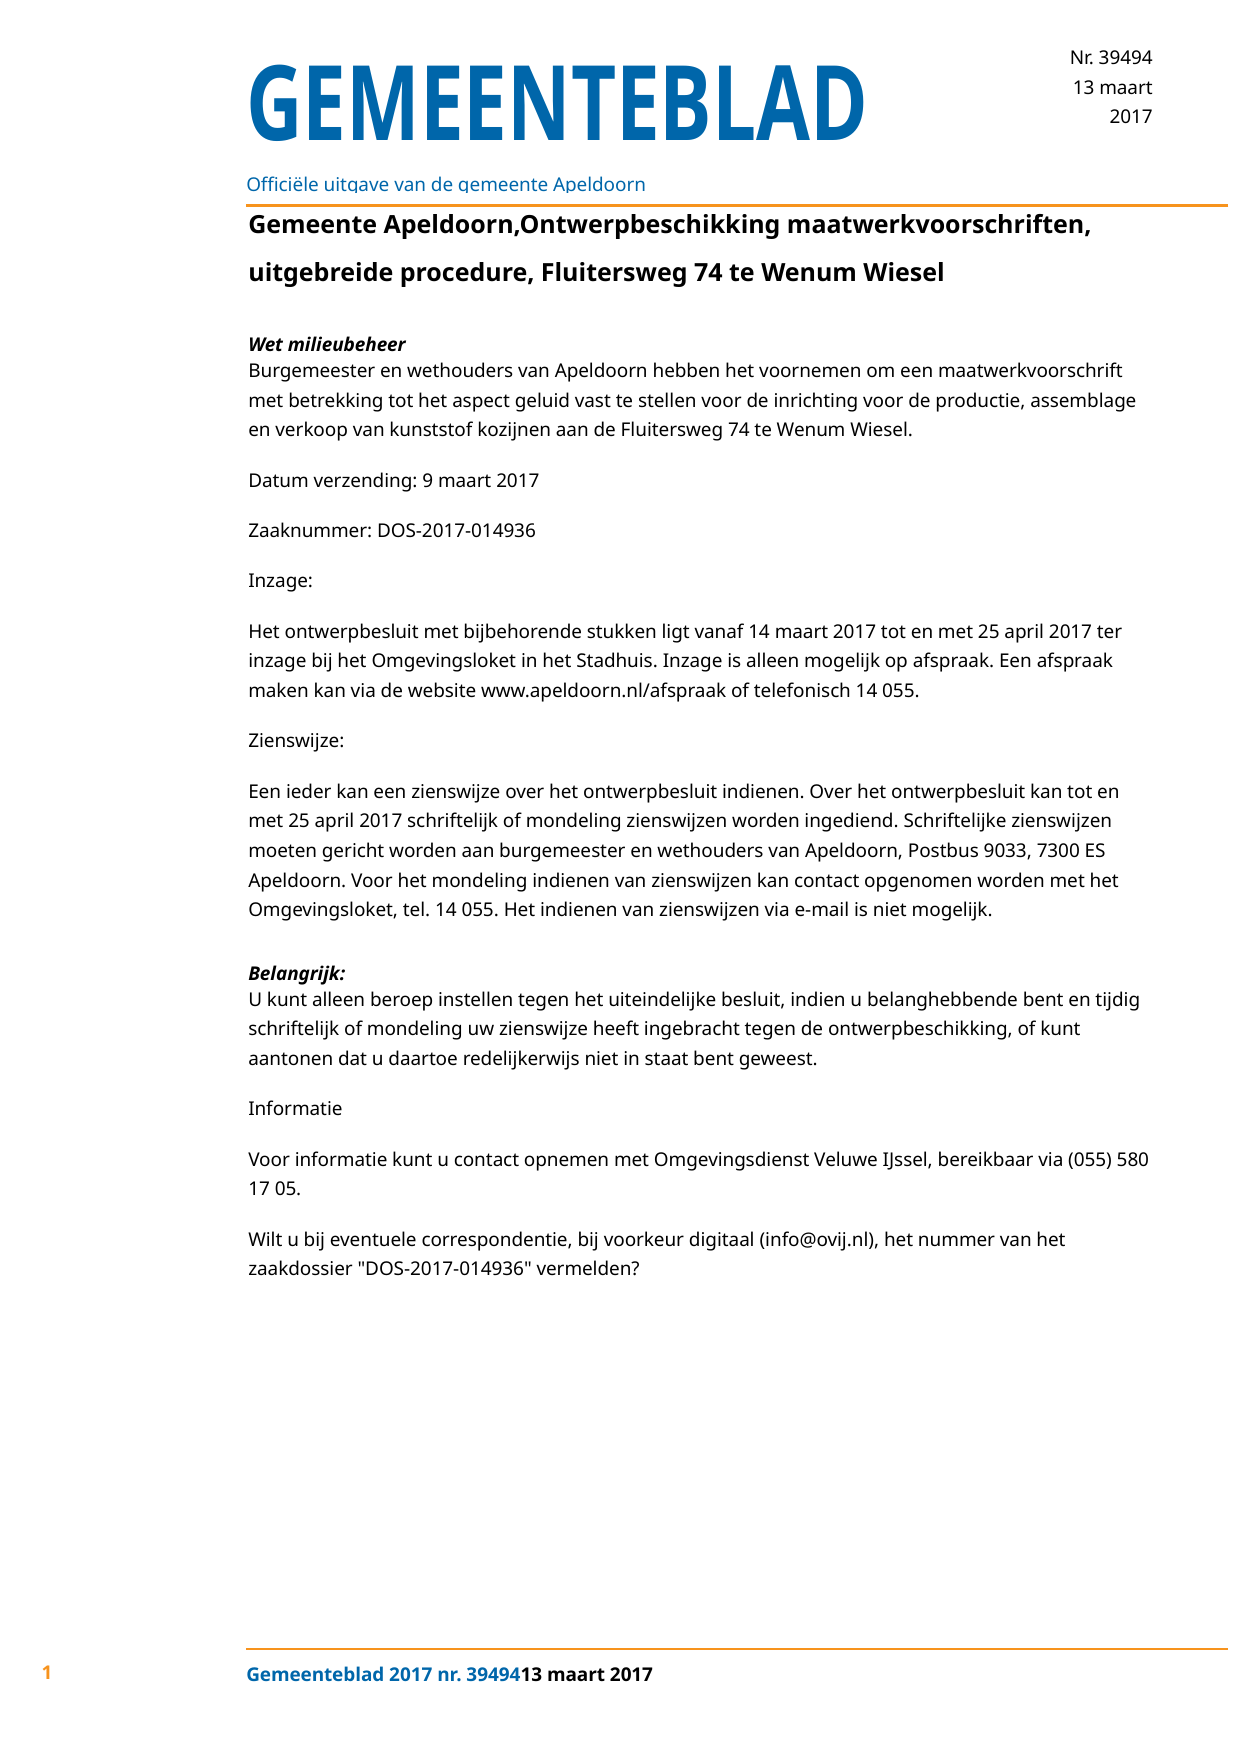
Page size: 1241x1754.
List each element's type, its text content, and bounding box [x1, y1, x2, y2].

text Wet milieubeheer [248, 331, 1152, 357]
text Wilt u bij eventuele correspondentie, bij voorkeur digitaal (info@ovij.nl), het nummer van het zaakdossier "DOS-2017-014936" vermelden? [248, 1226, 1152, 1281]
text Voor informatie kunt u contact opnemen met Omgevingsdienst Veluwe IJssel, bereikbaar via (055) 580 17 05. [248, 1146, 1152, 1201]
text Gemeente Apeldoorn,Ontwerpbeschikking maatwerkvoorschriften, uitgebreide procedure, Fluitersweg 74 te Wenum Wiesel [248, 207, 1152, 288]
text Het ontwerpbesluit met bijbehorende stukken ligt vanaf 14 maart 2017 tot en met 25 april 2017 ter inzage bij het Omgevingsloket in het Stadhuis. Inzage is alleen mogelijk op afspraak. Een afspraak maken kan via de website www.apeldoorn.nl/afspraak of telefonisch 14 055. [248, 618, 1152, 703]
text Belangrijk: [248, 960, 1152, 986]
text U kunt alleen beroep instellen tegen het uiteindelijke besluit, indien u belanghebbende bent en tijdig schriftelijk of mondeling uw zienswijze heeft ingebracht tegen de ontwerpbeschikking, of kunt aantonen dat u daartoe redelijkerwijs niet in staat bent geweest. [248, 986, 1152, 1071]
text Informatie [248, 1096, 1152, 1121]
picture [41, 47, 231, 172]
text Zaaknummer: DOS-2017-014936 [248, 517, 1152, 543]
text Inzage: [248, 568, 1152, 593]
text Een ieder kan een zienswijze over het ontwerpbesluit indienen. Over het ontwerpbesluit kan tot en met 25 april 2017 schriftelijk of mondeling zienswijzen worden ingediend. Schriftelijke zienswijzen moeten gericht worden aan burgemeester en wethouders van Apeldoorn, Postbus 9033, 7300 ES Apeldoorn. Voor het mondeling indienen van zienswijzen kan contact opgenomen worden met het Omgevingsloket, tel. 14 055. Het indienen van zienswijzen via e-mail is niet mogelijk. [248, 778, 1152, 922]
text Zienswijze: [248, 728, 1152, 753]
text Burgemeester en wethouders van Apeldoorn hebben het voornemen om een maatwerkvoorschrift met betrekking tot het aspect geluid vast te stellen voor de inrichting voor de productie, assemblage en verkoop van kunststof kozijnen aan de Fluitersweg 74 te Wenum Wiesel. [248, 357, 1152, 442]
text Datum verzending: 9 maart 2017 [248, 467, 1152, 492]
